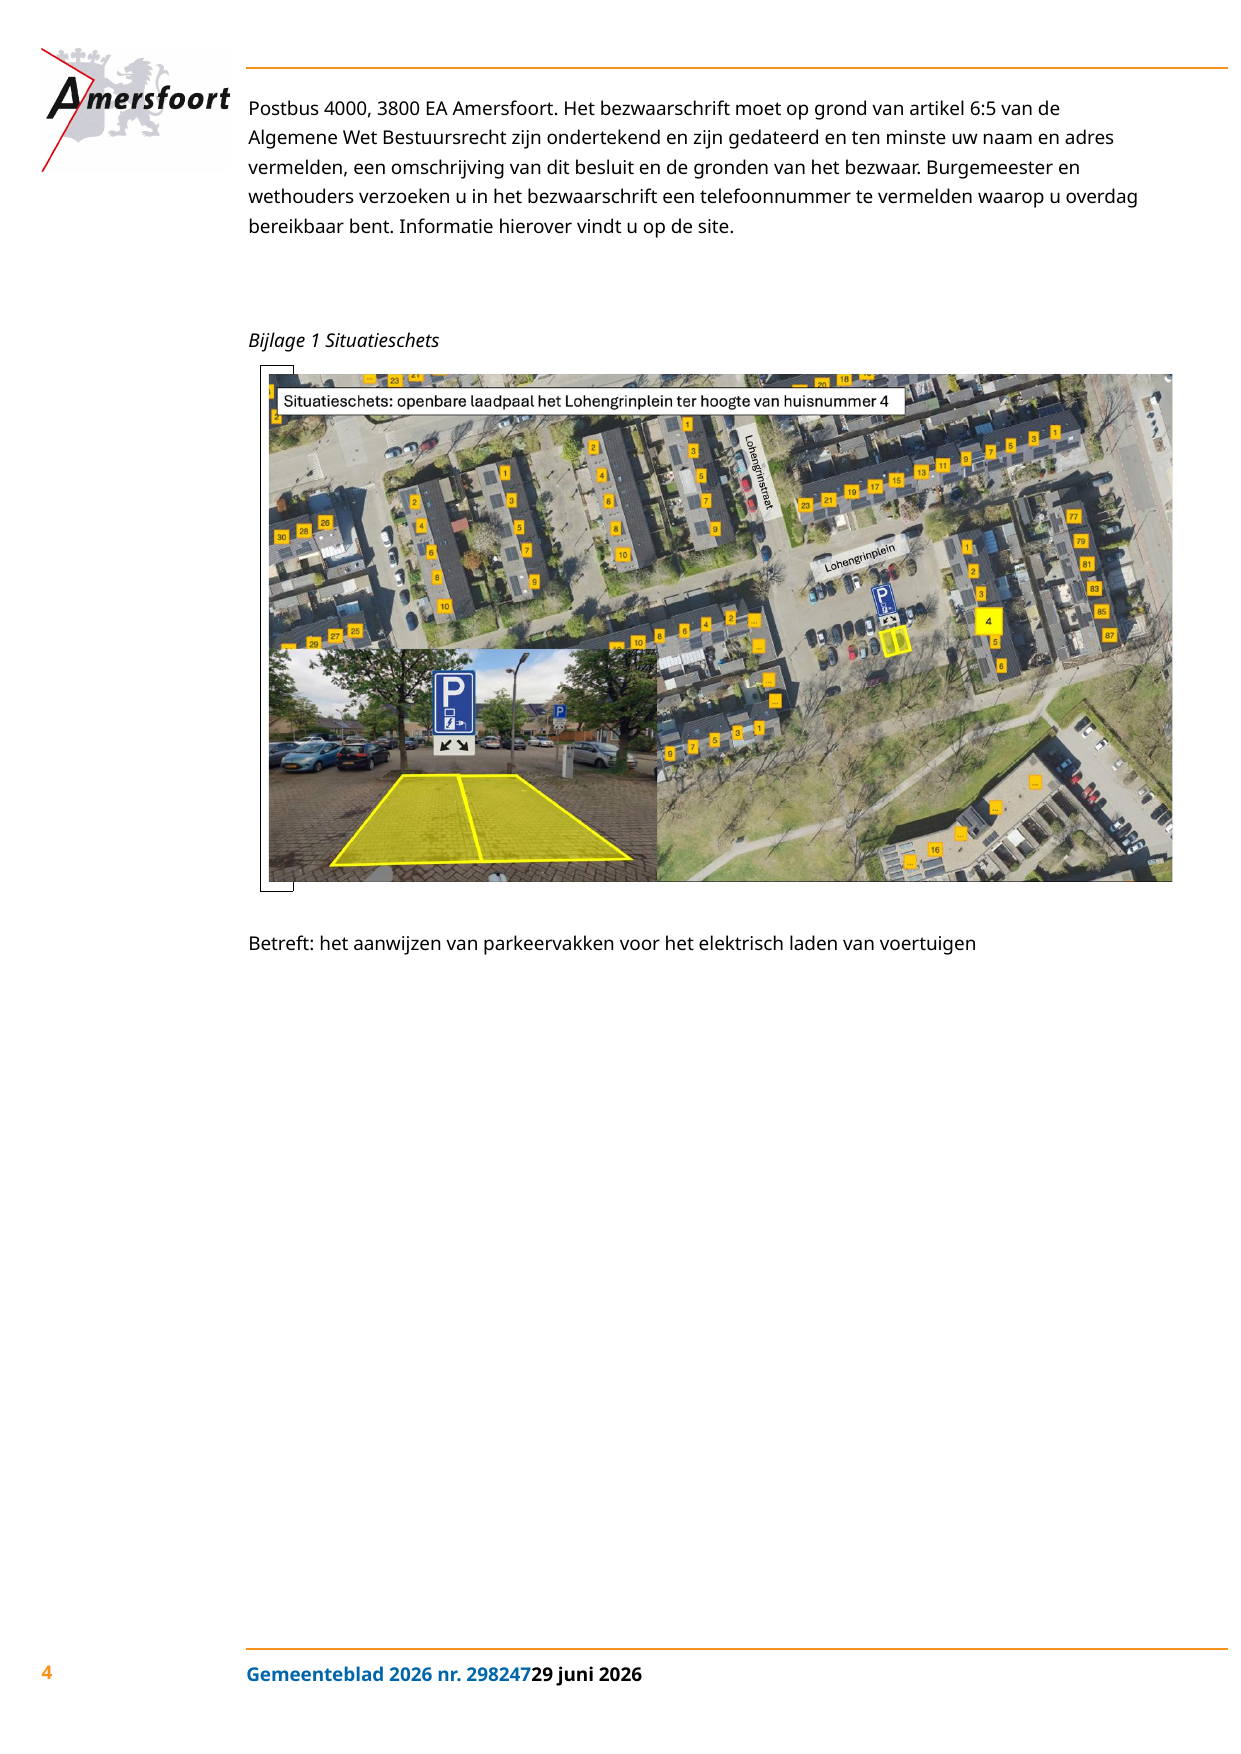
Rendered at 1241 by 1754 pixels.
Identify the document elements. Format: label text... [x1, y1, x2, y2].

picture [268, 374, 1173, 882]
text Postbus 4000, 3800 EA Amersfoort. Het bezwaarschrift moet op grond van artikel 6:5 van de Algemene Wet Bestuursrecht zijn ondertekend en zijn gedateerd en ten minste uw naam en adres vermelden, een omschrijving van dit besluit en de gronden van het bezwaar. Burgemeester en wethouders verzoeken u in het bezwaarschrift een telefoonnummer te vermelden waarop u overdag bereikbaar bent. Informatie hierover vindt u op de site. [248, 95, 1152, 239]
text Betreft: het aanwijzen van parkeervakken voor het elektrisch laden van voertuigen [248, 931, 1152, 956]
picture [41, 47, 231, 172]
text Bijlage 1 Situatieschets [248, 327, 1152, 353]
